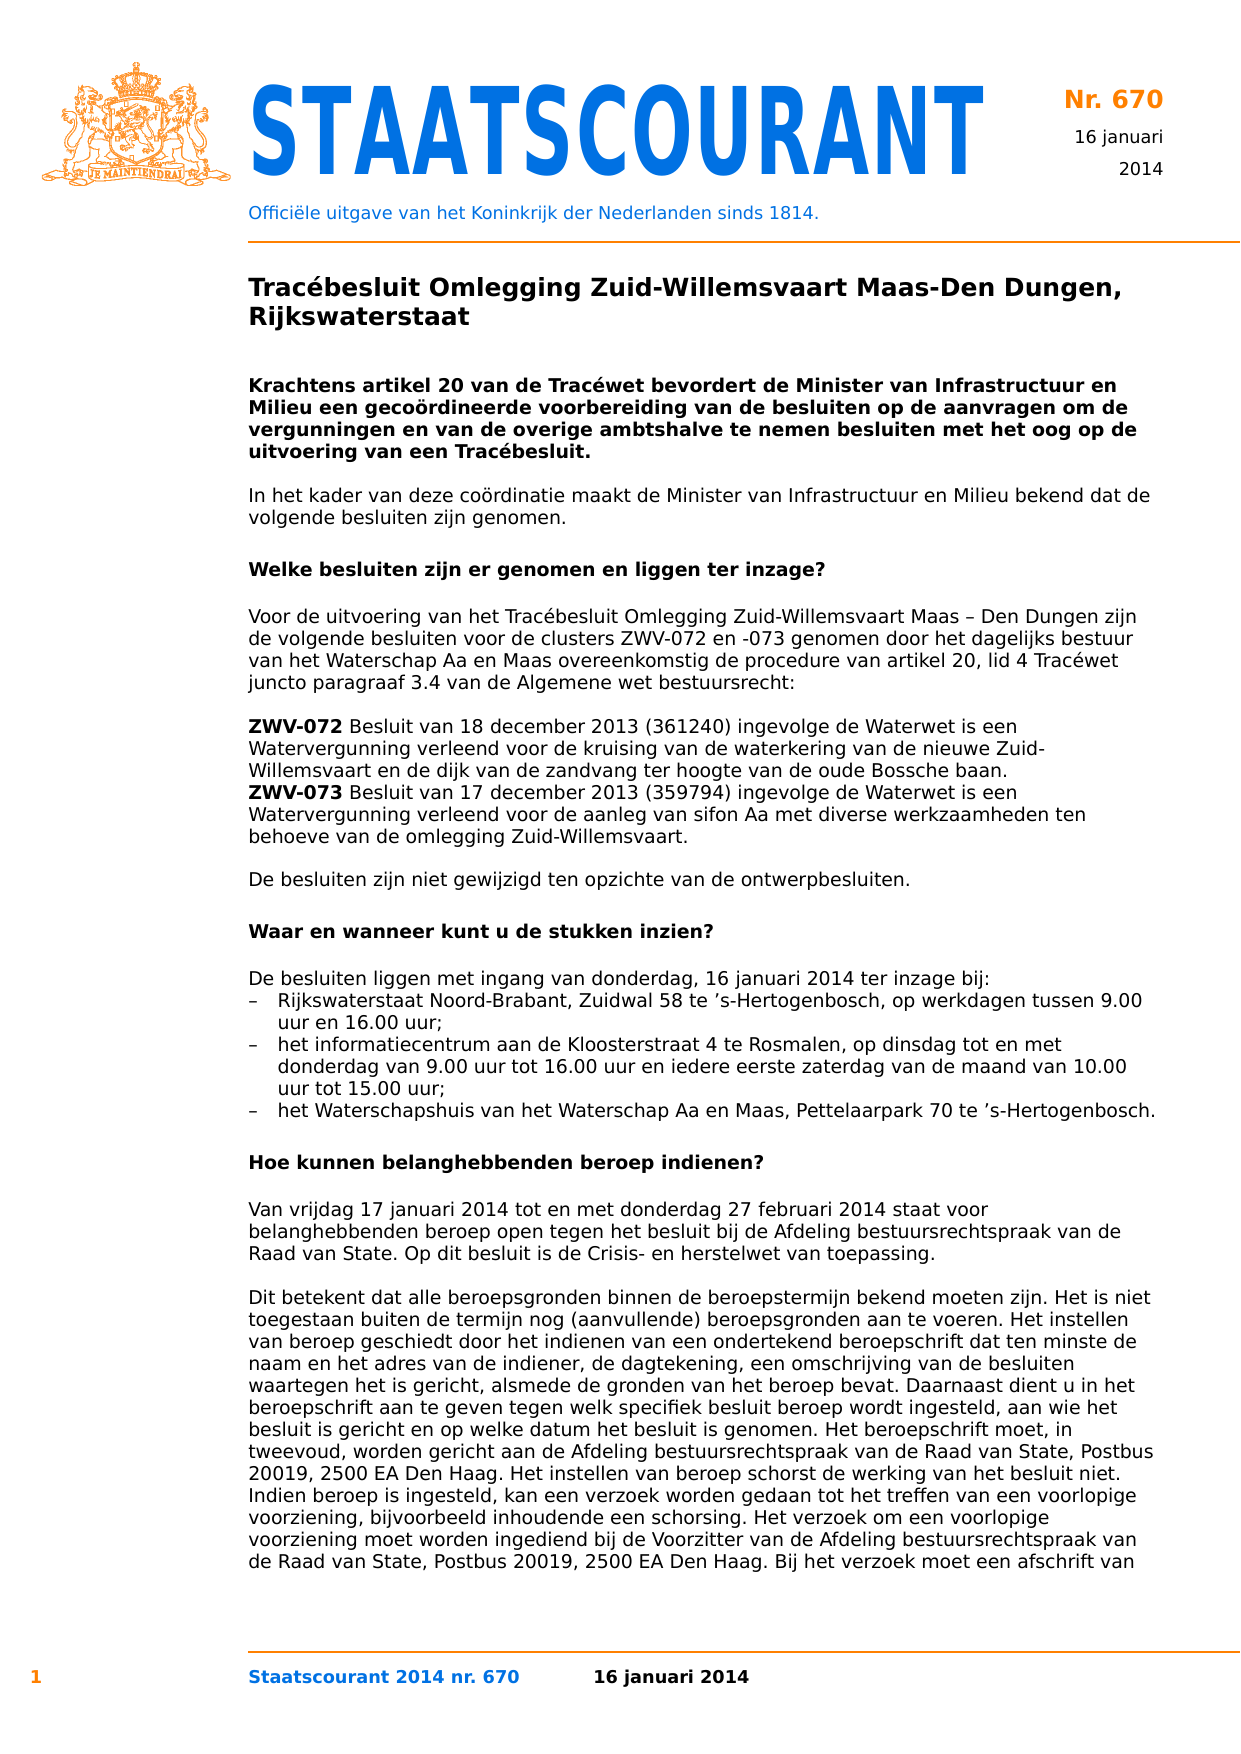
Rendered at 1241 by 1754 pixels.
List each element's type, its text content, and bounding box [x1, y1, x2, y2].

text Voor de uitvoering van het Tracébesluit Omlegging Zuid-Willemsvaart Maas – Den Dungen zijn de volgende besluiten voor de clusters ZWV-072 en -073 genomen door het dagelijks bestuur van het Waterschap Aa en Maas overeenkomstig de procedure van artikel 20, lid 4 Tracéwet juncto paragraaf 3.4 van de Algemene wet bestuursrecht: [248, 606, 1163, 694]
subtitle Welke besluiten zijn er genomen en liggen ter inzage? [248, 559, 1163, 581]
table_cell 2014 [998, 153, 1240, 203]
text ZWV-072 Besluit van 18 december 2013 (361240) ingevolge de Waterwet is een Watervergunning verleend voor de kruising van de waterkering van de nieuwe Zuid-Willemsvaart en de dijk van de zandvang ter hoogte van de oude Bossche baan. [248, 716, 1163, 782]
table_cell Officiële uitgave van het Koninkrijk der Nederlanden sinds 1814. [248, 203, 1240, 241]
subtitle Waar en wanneer kunt u de stukken inzien? [248, 921, 1163, 943]
table_header [25, 62, 248, 241]
text De besluiten zijn niet gewijzigd ten opzichte van de ontwerpbesluiten. [248, 869, 1163, 891]
text Dit betekent dat alle beroepsgronden binnen de beroepstermijn bekend moeten zijn. Het is niet toegestaan buiten de termijn nog (aanvullende) beroepsgronden aan te voeren. Het instellen van beroep geschiedt door het indienen van een ondertekend beroepschrift dat ten minste de naam en het adres van de indiener, de dagtekening, een omschrijving van de besluiten waartegen het is gericht, alsmede de gronden van het beroep bevat. Daarnaast dient u in het beroepschrift aan te geven tegen welk specifiek besluit beroep wordt ingesteld, aan wie het besluit is gericht en op welke datum het besluit is genomen. Het beroepschrift moet, in tweevoud, worden gericht aan de Afdeling bestuursrechtspraak van de Raad van State, Postbus 20019, 2500 EA Den Haag. Het instellen van beroep schorst de werking van het besluit niet. Indien beroep is ingesteld, kan een verzoek worden gedaan tot het treffen van een voorlopige voorziening, bijvoorbeeld inhoudende een schorsing. Het verzoek om een voorlopige voorziening moet worden ingediend bij de Voorzitter van de Afdeling bestuursrechtspraak van de Raad van State, Postbus 20019, 2500 EA Den Haag. Bij het verzoek moet een afschrift van [248, 1287, 1163, 1573]
picture [41, 62, 231, 186]
text – Rijkswaterstaat Noord-Brabant, Zuidwal 58 te ’s-Hertogenbosch, op werkdagen tussen 9.00 uur en 16.00 uur; [248, 990, 1163, 1034]
text Krachtens artikel 20 van de Tracéwet bevordert de Minister van Infrastructuur en Milieu een gecoördineerde voorbereiding van de besluiten op de aanvragen om de vergunningen en van de overige ambtshalve te nemen besluiten met het oog op de uitvoering van een Tracébesluit. [248, 375, 1163, 463]
text In het kader van deze coördinatie maakt de Minister van Infrastructuur en Milieu bekend dat de volgende besluiten zijn genomen. [248, 485, 1163, 529]
table_header STAATSCOURANT [248, 62, 998, 203]
text De besluiten liggen met ingang van donderdag, 16 januari 2014 ter inzage bij: [248, 968, 1163, 990]
text – het Waterschapshuis van het Waterschap Aa en Maas, Pettelaarpark 70 te ’s-Hertogenbosch. [248, 1100, 1163, 1122]
text – het informatiecentrum aan de Kloosterstraat 4 te Rosmalen, op dinsdag tot en met donderdag van 9.00 uur tot 16.00 uur en iedere eerste zaterdag van de maand van 10.00 uur tot 15.00 uur; [248, 1034, 1163, 1100]
subtitle Hoe kunnen belanghebbenden beroep indienen? [248, 1152, 1163, 1174]
text ZWV-073 Besluit van 17 december 2013 (359794) ingevolge de Waterwet is een Watervergunning verleend voor de aanleg van sifon Aa met diverse werkzaamheden ten behoeve van de omlegging Zuid-Willemsvaart. [248, 782, 1163, 847]
table_header Nr. 670 [998, 62, 1240, 121]
table_cell 16 januari [998, 121, 1240, 153]
subtitle Tracébesluit Omlegging Zuid-Willemsvaart Maas-Den Dungen, Rijkswaterstaat [248, 273, 1163, 331]
text Van vrijdag 17 januari 2014 tot en met donderdag 27 februari 2014 staat voor belanghebbenden beroep open tegen het besluit bij de Afdeling bestuursrechtspraak van de Raad van State. Op dit besluit is de Crisis- en herstelwet van toepassing. [248, 1199, 1163, 1265]
